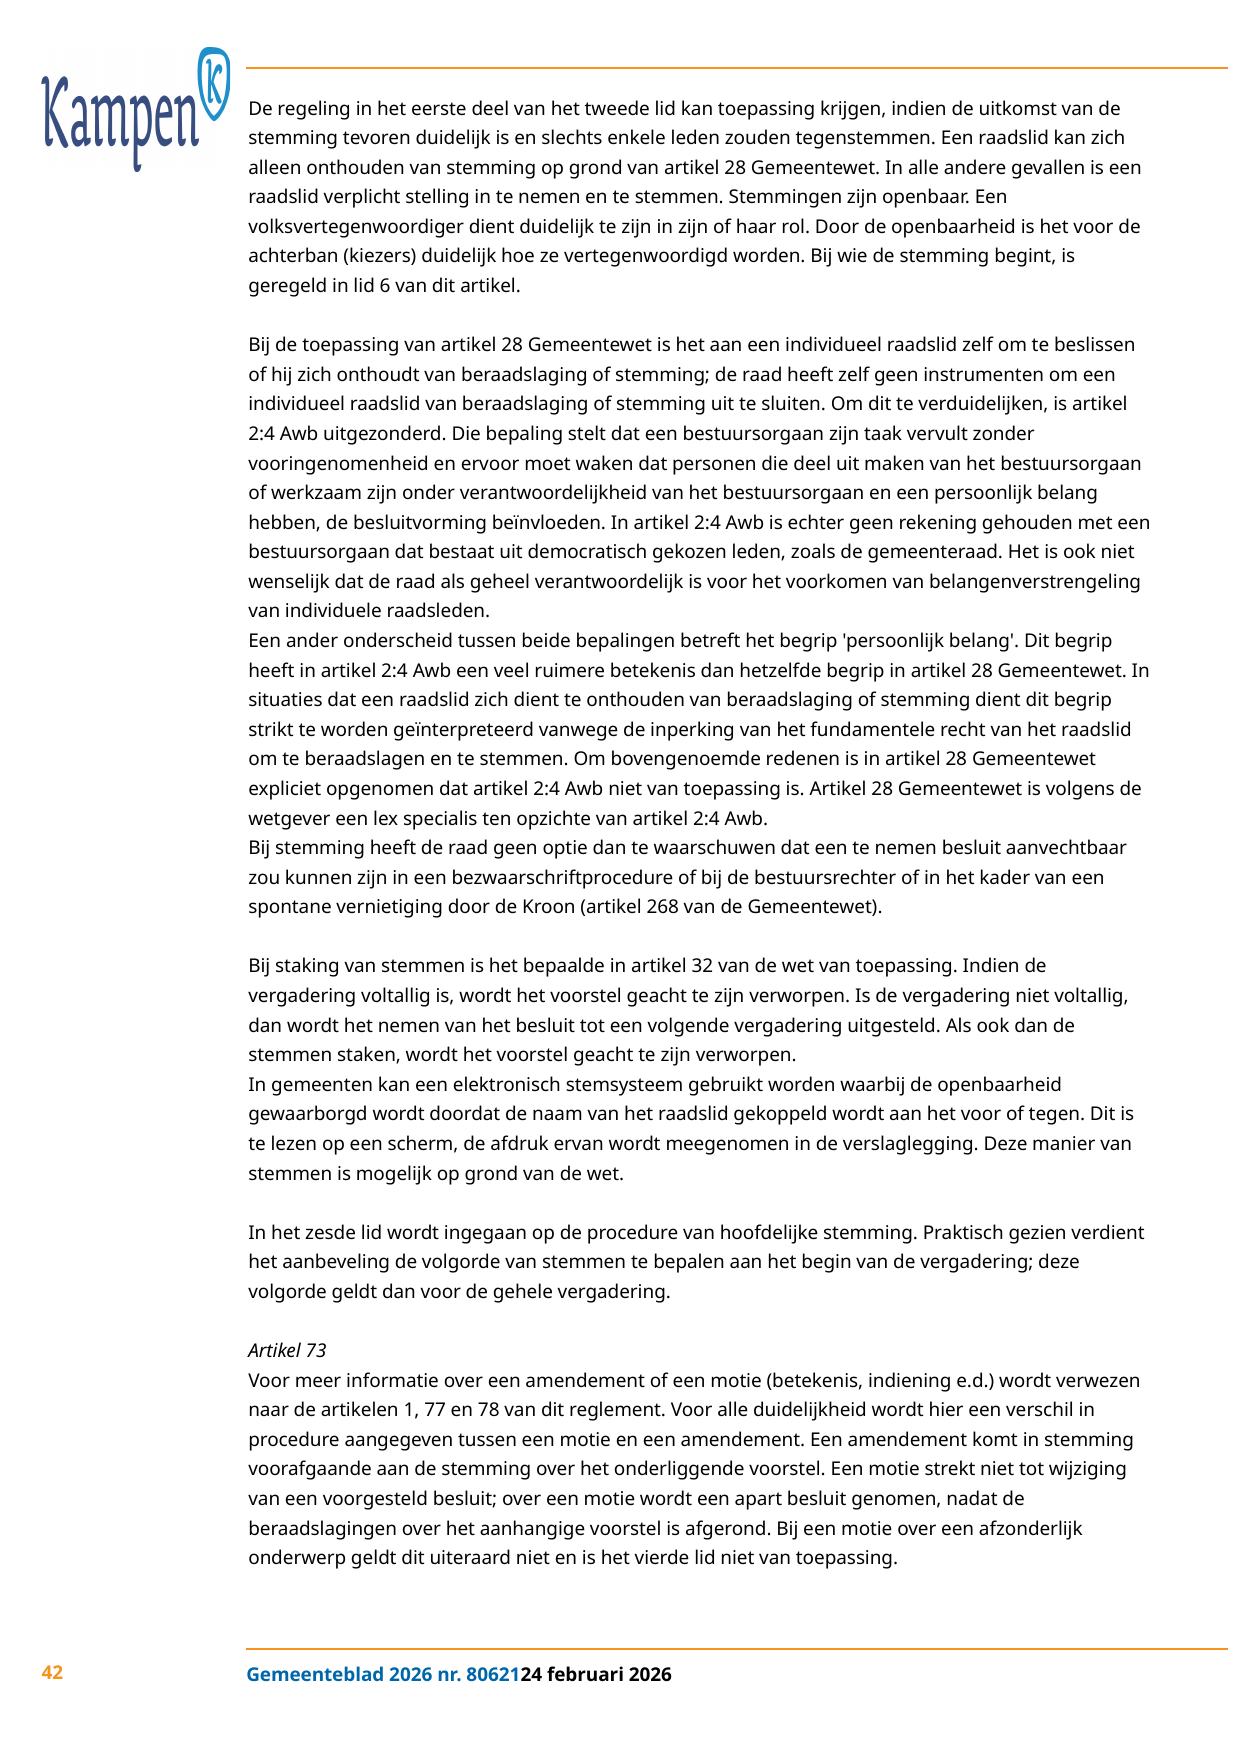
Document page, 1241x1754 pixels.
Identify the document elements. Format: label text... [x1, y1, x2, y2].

text In gemeenten kan een elektronisch stemsysteem gebruikt worden waarbij de openbaarheid gewaarborgd wordt doordat de naam van het raadslid gekoppeld wordt aan het voor of tegen. Dit is te lezen op een scherm, de afdruk ervan wordt meegenomen in de verslaglegging. Deze manier van stemmen is mogelijk op grond van de wet. [248, 1071, 1152, 1186]
text bestuursorgaan dat bestaat uit democratisch gekozen leden, zoals de gemeenteraad. Het is ook niet wenselijk dat de raad als geheel verantwoordelijk is voor het voorkomen van belangenverstrengeling van individuele raadsleden. [248, 538, 1152, 623]
text Bij stemming heeft de raad geen optie dan te waarschuwen dat een te nemen besluit aanvechtbaar zou kunnen zijn in een bezwaarschriftprocedure of bij de bestuursrechter of in het kader van een spontane vernietiging door de Kroon (artikel 268 van de Gemeentewet). [248, 834, 1152, 919]
text In het zesde lid wordt ingegaan op de procedure van hoofdelijke stemming. Praktisch gezien verdient het aanbeveling de volgorde van stemmen te bepalen aan het begin van de vergadering; deze volgorde geldt dan voor de gehele vergadering. [248, 1219, 1152, 1304]
text Artikel 73 [248, 1337, 1152, 1363]
text Voor meer informatie over een amendement of een motie (betekenis, indiening e.d.) wordt verwezen naar de artikelen 1, 77 en 78 van dit reglement. Voor alle duidelijkheid wordt hier een verschil in procedure aangegeven tussen een motie en een amendement. Een amendement komt in stemming voorafgaande aan de stemming over het onderliggende voorstel. Een motie strekt niet tot wijziging van een voorgesteld besluit; over een motie wordt een apart besluit genomen, nadat de beraadslagingen over het aanhangige voorstel is afgerond. Bij een motie over een afzonderlijk onderwerp geldt dit uiteraard niet en is het vierde lid niet van toepassing. [248, 1367, 1152, 1570]
text De regeling in het eerste deel van het tweede lid kan toepassing krijgen, indien de uitkomst van de stemming tevoren duidelijk is en slechts enkele leden zouden tegenstemmen. Een raadslid kan zich alleen onthouden van stemming op grond van artikel 28 Gemeentewet. In alle andere gevallen is een raadslid verplicht stelling in te nemen en te stemmen. Stemmingen zijn openbaar. Een volksvertegenwoordiger dient duidelijk te zijn in zijn of haar rol. Door de openbaarheid is het voor de achterban (kiezers) duidelijk hoe ze vertegenwoordigd worden. Bij wie de stemming begint, is geregeld in lid 6 van dit artikel. [248, 95, 1152, 298]
text Bij staking van stemmen is het bepaalde in artikel 32 van de wet van toepassing. Indien de vergadering voltallig is, wordt het voorstel geacht te zijn verworpen. Is de vergadering niet voltallig, dan wordt het nemen van het besluit tot een volgende vergadering uitgesteld. Als ook dan de stemmen staken, wordt het voorstel geacht te zijn verworpen. [248, 953, 1152, 1067]
picture [41, 47, 231, 172]
text Een ander onderscheid tussen beide bepalingen betreft het begrip 'persoonlijk belang'. Dit begrip heeft in artikel 2:4 Awb een veel ruimere betekenis dan hetzelfde begrip in artikel 28 Gemeentewet. In situaties dat een raadslid zich dient te onthouden van beraadslaging of stemming dient dit begrip strikt te worden geïnterpreteerd vanwege de inperking van het fundamentele recht van het raadslid om te beraadslagen en te stemmen. Om bovengenoemde redenen is in artikel 28 Gemeentewet expliciet opgenomen dat artikel 2:4 Awb niet van toepassing is. Artikel 28 Gemeentewet is volgens de wetgever een lex specialis ten opzichte van artikel 2:4 Awb. [248, 627, 1152, 831]
text Bij de toepassing van artikel 28 Gemeentewet is het aan een individueel raadslid zelf om te beslissen of hij zich onthoudt van beraadslaging of stemming; de raad heeft zelf geen instrumenten om een individueel raadslid van beraadslaging of stemming uit te sluiten. Om dit te verduidelijken, is artikel 2:4 Awb uitgezonderd. Die bepaling stelt dat een bestuursorgaan zijn taak vervult zonder vooringenomenheid en ervoor moet waken dat personen die deel uit maken van het bestuursorgaan of werkzaam zijn onder verantwoordelijkheid van het bestuursorgaan en een persoonlijk belang hebben, de besluitvorming beïnvloeden. In artikel 2:4 Awb is echter geen rekening gehouden met een [248, 331, 1152, 535]
